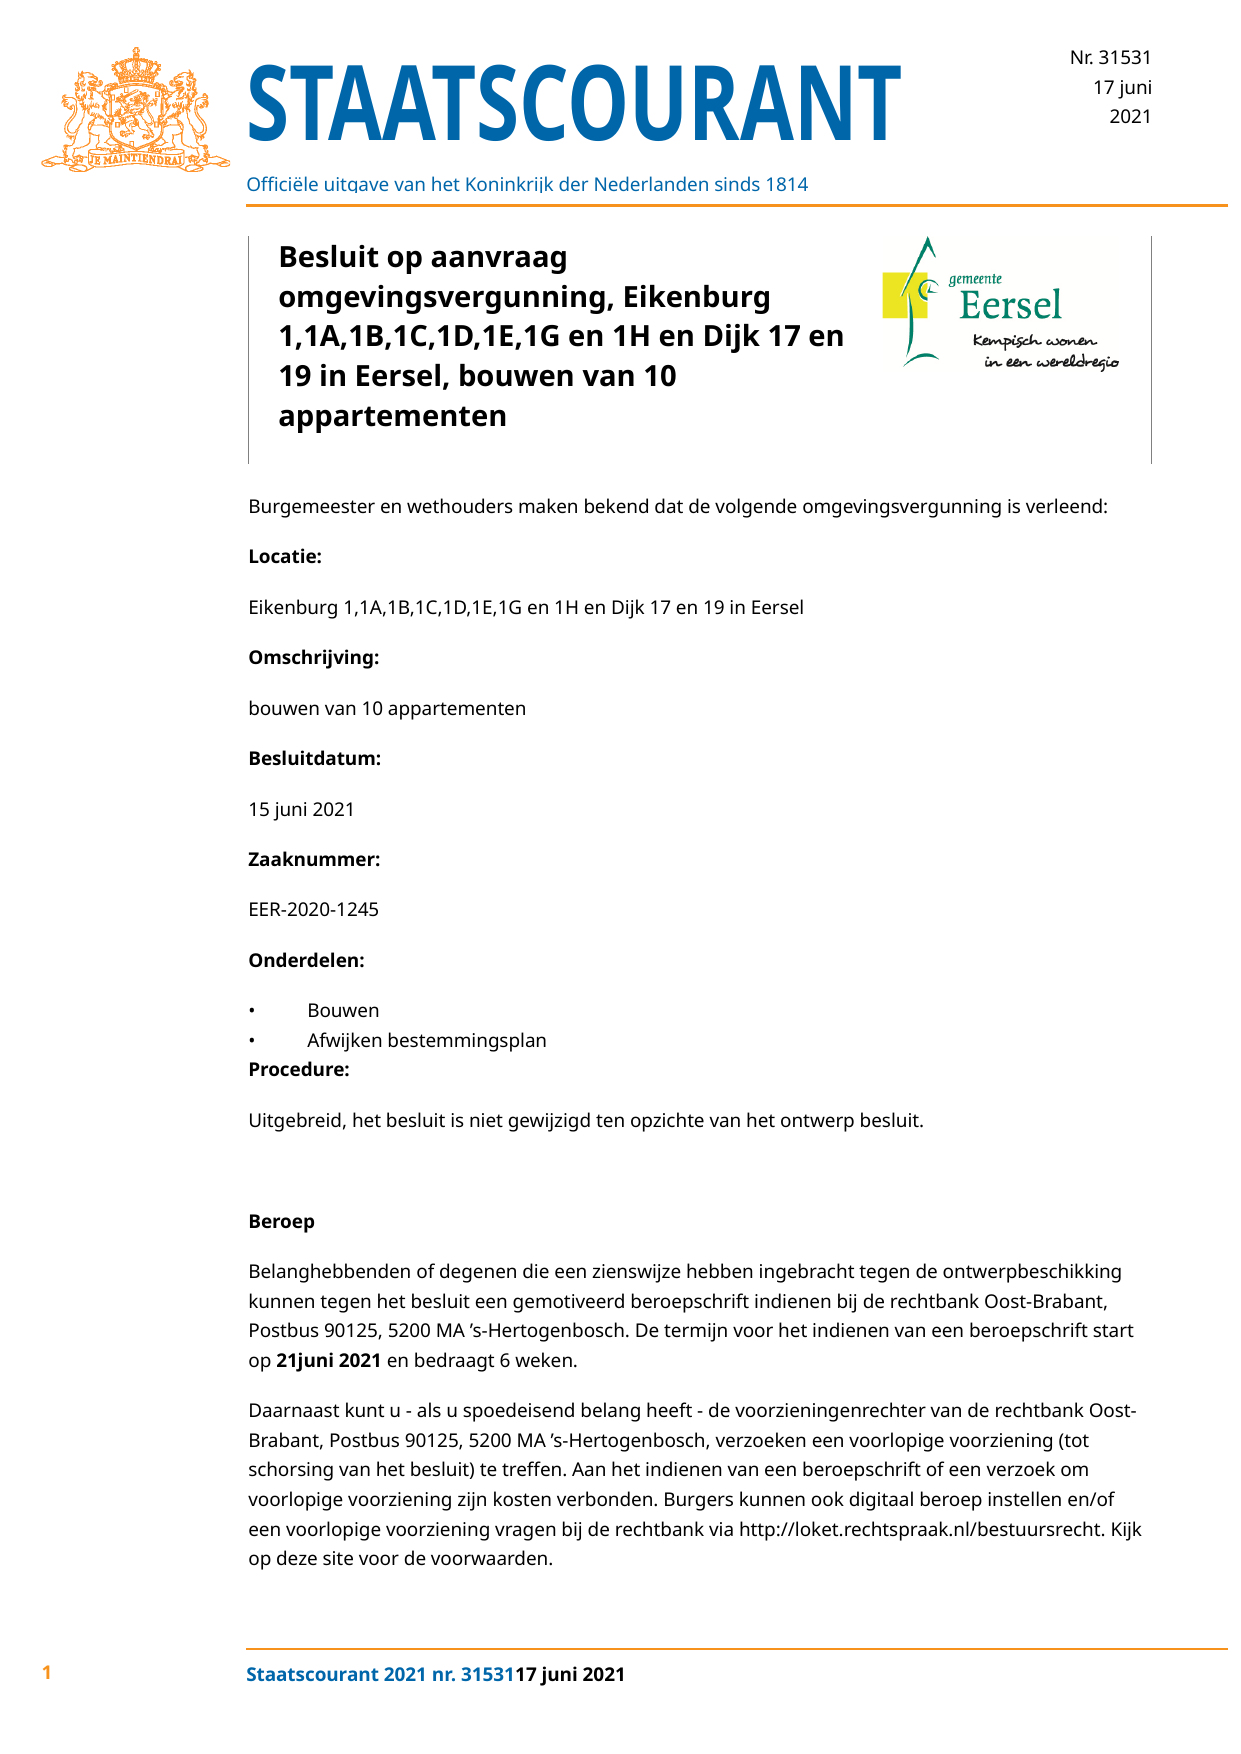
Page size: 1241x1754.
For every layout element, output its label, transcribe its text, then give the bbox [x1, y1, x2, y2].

picture [41, 47, 231, 172]
text 15 juni 2021 [248, 796, 1152, 822]
list Bouwen [248, 997, 1152, 1023]
text Burgemeester en wethouders maken bekend dat de volgende omgevingsvergunning is verleend: [248, 493, 1152, 519]
text EER-2020-1245 [248, 897, 1152, 922]
text Locatie: [248, 544, 1152, 569]
list Afwijken bestemmingsplan [248, 1027, 1152, 1053]
text Uitgebreid, het besluit is niet gewijzigd ten opzichte van het ontwerp besluit. [248, 1107, 1152, 1133]
table_header Besluit op aanvraag omgevingsvergunning, Eikenburg 1,1A,1B,1C,1D,1E,1G en 1H en Dijk 17 en 19 in Eersel, bouwen van 10 appartementen [249, 236, 850, 464]
text Belanghebbenden of degenen die een zienswijze hebben ingebracht tegen de ontwerpbeschikking kunnen tegen het besluit een gemotiveerd beroepschrift indienen bij de rechtbank Oost-Brabant, Postbus 90125, 5200 MA ’s-Hertogenbosch. De termijn voor het indienen van een beroepschrift start op 21juni 2021 en bedraagt 6 weken. [248, 1258, 1152, 1373]
text Besluitdatum: [248, 745, 1152, 771]
text bouwen van 10 appartementen [248, 695, 1152, 721]
text Zaaknummer: [248, 846, 1152, 872]
text Procedure: [248, 1057, 1152, 1082]
text Eikenburg 1,1A,1B,1C,1D,1E,1G en 1H en Dijk 17 en 19 in Eersel [248, 594, 1152, 620]
text Omschrijving: [248, 644, 1152, 670]
text Onderdelen: [248, 947, 1152, 973]
table_header [850, 236, 1151, 464]
text Beroep [248, 1208, 1152, 1234]
picture [882, 236, 1119, 372]
text Daarnaast kunt u - als u spoedeisend belang heeft - de voorzieningenrechter van de rechtbank Oost-Brabant, Postbus 90125, 5200 MA ’s-Hertogenbosch, verzoeken een voorlopige voorziening (tot schorsing van het besluit) te treffen. Aan het indienen van een beroepschrift of een verzoek om voorlopige voorziening zijn kosten verbonden. Burgers kunnen ook digitaal beroep instellen en/of een voorlopige voorziening vragen bij de rechtbank via http://loket.rechtspraak.nl/bestuursrecht. Kijk op deze site voor de voorwaarden. [248, 1397, 1152, 1571]
